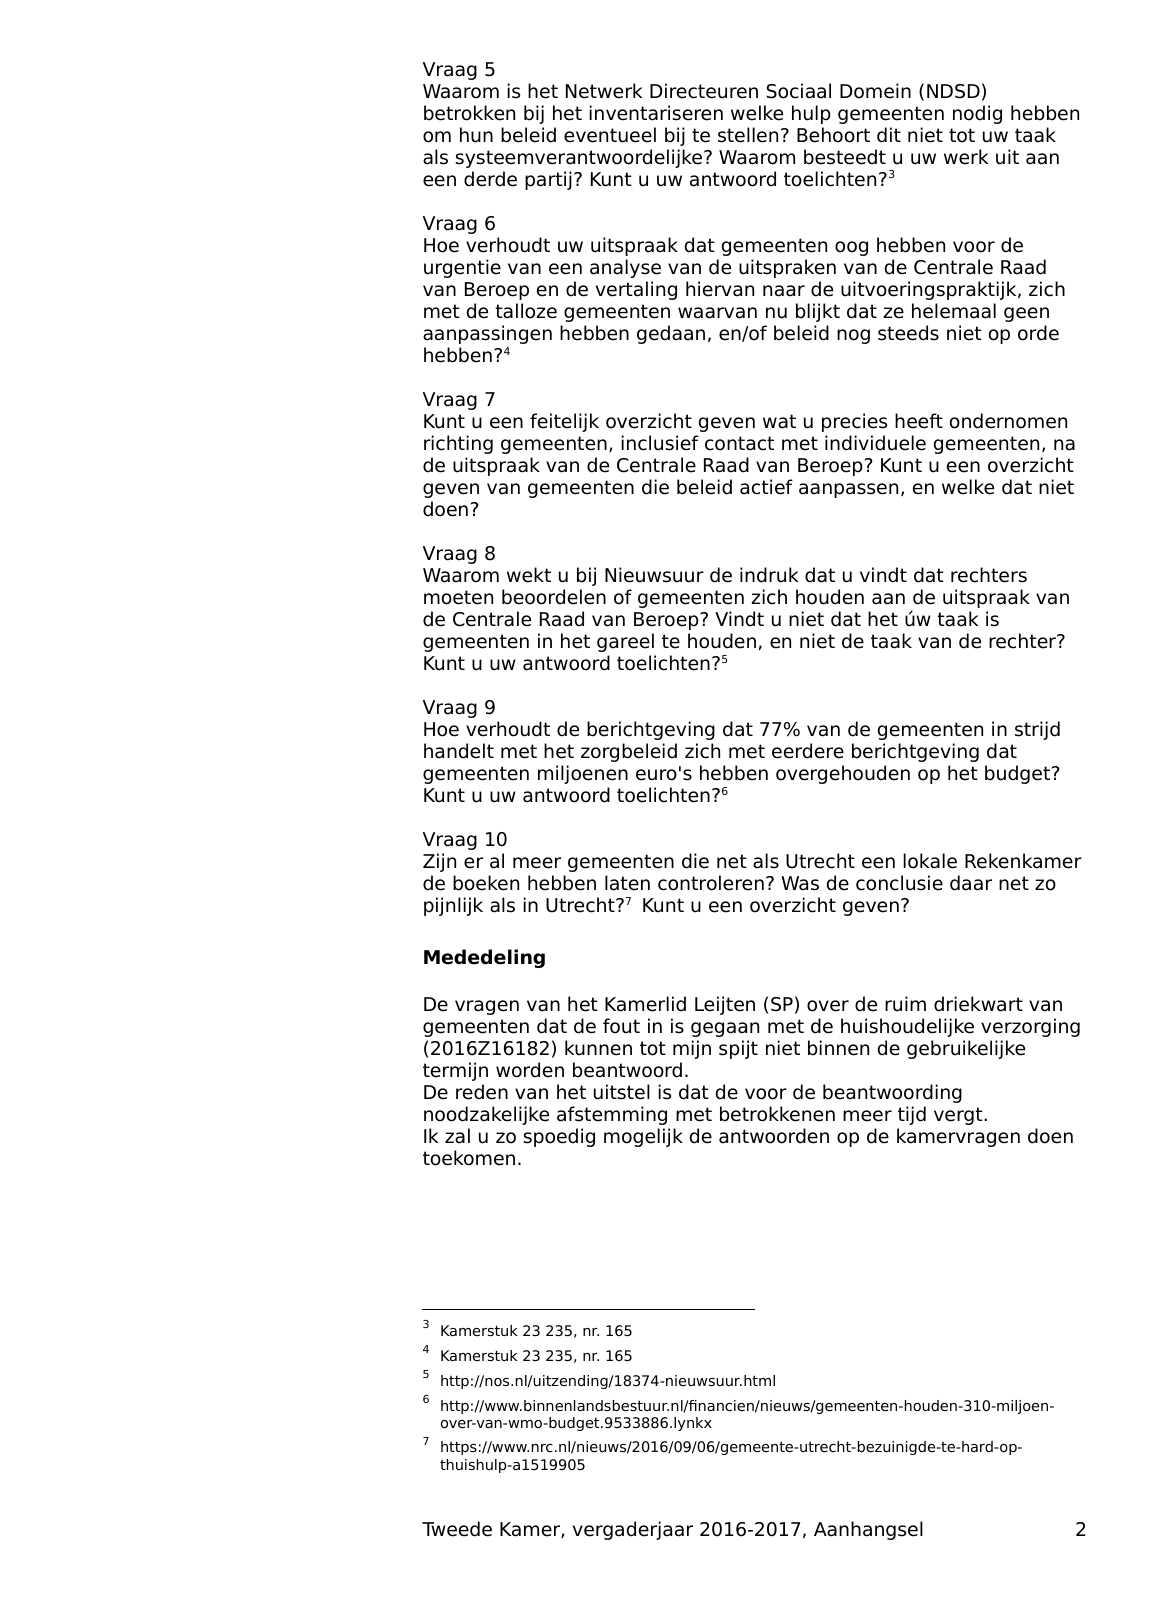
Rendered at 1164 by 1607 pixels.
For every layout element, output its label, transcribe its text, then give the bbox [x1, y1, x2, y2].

text Hoe verhoudt de berichtgeving dat 77% van de gemeenten in strijd handelt met het zorgbeleid zich met eerdere berichtgeving dat gemeenten miljoenen euro's hebben overgehouden op het budget? Kunt u uw antwoord toelichten? [422, 719, 1087, 807]
text https://www.nrc.nl/nieuws/2016/09/06/gemeente-utrecht-bezuinigde-te-hard-op-thuishulp-a1519905 [422, 1435, 1087, 1474]
text De reden van het uitstel is dat de voor de beantwoording noodzakelijke afstemming met betrokkenen meer tijd vergt. [422, 1082, 1087, 1126]
text Vraag 8 [422, 543, 1087, 565]
text Waarom wekt u bij Nieuwsuur de indruk dat u vindt dat rechters moeten beoordelen of gemeenten zich houden aan de uitspraak van de Centrale Raad van Beroep? Vindt u niet dat het úw taak is gemeenten in het gareel te houden, en niet de taak van de rechter? Kunt u uw antwoord toelichten? [422, 565, 1087, 675]
text Vraag 7 [422, 389, 1087, 411]
text http://www.binnenlandsbestuur.nl/financien/nieuws/gemeenten-houden-310-miljoen-over-van-wmo-budget.9533886.lynkx [422, 1393, 1087, 1432]
subtitle Mededeling [422, 947, 1087, 969]
text Waarom is het Netwerk Directeuren Sociaal Domein (NDSD) betrokken bij het inventariseren welke hulp gemeenten nodig hebben om hun beleid eventueel bij te stellen? Behoort dit niet tot uw taak als systeemverantwoordelijke? Waarom besteedt u uw werk uit aan een derde partij? Kunt u uw antwoord toelichten? [422, 81, 1087, 191]
text Vraag 6 [422, 213, 1087, 235]
text Kunt u een feitelijk overzicht geven wat u precies heeft ondernomen richting gemeenten, inclusief contact met individuele gemeenten, na de uitspraak van de Centrale Raad van Beroep? Kunt u een overzicht geven van gemeenten die beleid actief aanpassen, en welke dat niet doen? [422, 411, 1087, 521]
text De vragen van het Kamerlid Leijten (SP) over de ruim driekwart van gemeenten dat de fout in is gegaan met de huishoudelijke verzorging (2016Z16182) kunnen tot mijn spijt niet binnen de gebruikelijke termijn worden beantwoord. [422, 994, 1087, 1082]
text Hoe verhoudt uw uitspraak dat gemeenten oog hebben voor de urgentie van een analyse van de uitspraken van de Centrale Raad van Beroep en de vertaling hiervan naar de uitvoeringspraktijk, zich met de talloze gemeenten waarvan nu blijkt dat ze helemaal geen aanpassingen hebben gedaan, en/of beleid nog steeds niet op orde hebben? [422, 235, 1087, 367]
text Kamerstuk 23 235, nr. 165 [422, 1318, 1087, 1341]
text Vraag 9 [422, 697, 1087, 719]
text Zijn er al meer gemeenten die net als Utrecht een lokale Rekenkamer de boeken hebben laten controleren? Was de conclusie daar net zo pijnlijk als in Utrecht? Kunt u een overzicht geven? [422, 851, 1087, 917]
text Kamerstuk 23 235, nr. 165 [422, 1343, 1087, 1366]
text http://nos.nl/uitzending/18374-nieuwsuur.html [422, 1368, 1087, 1391]
text Vraag 5 [422, 59, 1087, 81]
text Ik zal u zo spoedig mogelijk de antwoorden op de kamervragen doen toekomen. [422, 1126, 1087, 1170]
text Vraag 10 [422, 829, 1087, 851]
